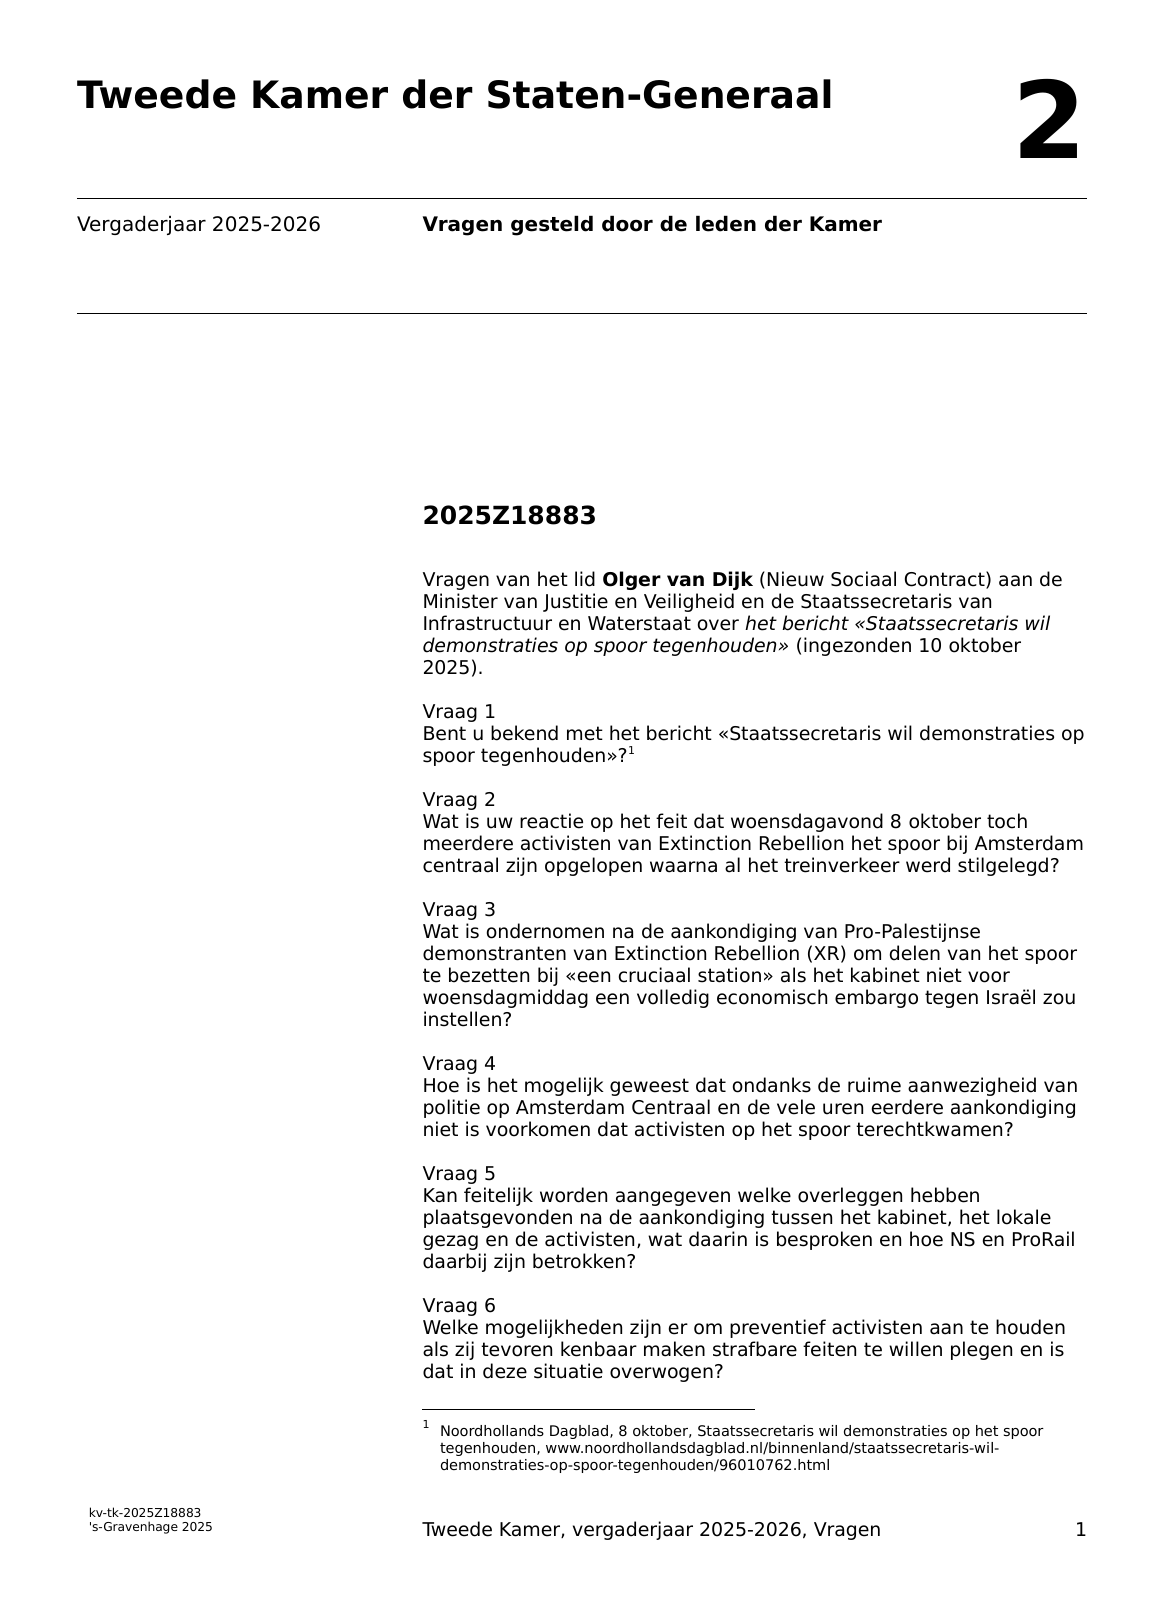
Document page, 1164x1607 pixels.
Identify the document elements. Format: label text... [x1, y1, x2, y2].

table_cell Vragen gesteld door de leden der Kamer [422, 199, 1087, 313]
text Vragen van het lid Olger van Dijk (Nieuw Sociaal Contract) aan de Minister van Justitie en Veiligheid en de Staatssecretaris van Infrastructuur en Waterstaat over het bericht «Staatssecretaris wil demonstraties op spoor tegenhouden» (ingezonden 10 oktober 2025). [422, 569, 1087, 679]
text Vraag 4 [422, 1053, 1087, 1075]
text Welke mogelijkheden zijn er om preventief activisten aan te houden als zij tevoren kenbaar maken strafbare feiten te willen plegen en is dat in deze situatie overwogen? [422, 1317, 1087, 1383]
text Vraag 6 [422, 1295, 1087, 1317]
text 2025Z18883 [422, 501, 1087, 531]
text 's-Gravenhage 2025 [88, 1520, 323, 1534]
text Vraag 2 [422, 789, 1087, 811]
text Vraag 1 [422, 701, 1087, 723]
table_cell Vergaderjaar 2025-2026 [77, 199, 422, 313]
text Hoe is het mogelijk geweest dat ondanks de ruime aanwezigheid van politie op Amsterdam Centraal en de vele uren eerdere aankondiging niet is voorkomen dat activisten op het spoor terechtkwamen? [422, 1075, 1087, 1141]
text Vraag 5 [422, 1163, 1087, 1185]
text Wat is ondernomen na de aankondiging van Pro-Palestijnse demonstranten van Extinction Rebellion (XR) om delen van het spoor te bezetten bij «een cruciaal station» als het kabinet niet voor woensdagmiddag een volledig economisch embargo tegen Israël zou instellen? [422, 921, 1087, 1031]
text Bent u bekend met het bericht «Staatssecretaris wil demonstraties op spoor tegenhouden»? [422, 723, 1087, 767]
text Vraag 3 [422, 899, 1087, 921]
text Noordhollands Dagblad, 8 oktober, Staatssecretaris wil demonstraties op het spoor tegenhouden, www.noordhollandsdagblad.nl/binnenland/staatssecretaris-wil-demonstraties-op-spoor-tegenhouden/96010762.html [422, 1418, 1087, 1474]
text Kan feitelijk worden aangegeven welke overleggen hebben plaatsgevonden na de aankondiging tussen het kabinet, het lokale gezag en de activisten, wat daarin is besproken en hoe NS en ProRail daarbij zijn betrokken? [422, 1185, 1087, 1273]
table_header 2 [886, 59, 1087, 198]
text Wat is uw reactie op het feit dat woensdagavond 8 oktober toch meerdere activisten van Extinction Rebellion het spoor bij Amsterdam centraal zijn opgelopen waarna al het treinverkeer werd stilgelegd? [422, 811, 1087, 877]
table_header Tweede Kamer der Staten-Generaal [77, 59, 886, 198]
text kv-tk-2025Z18883 [88, 1506, 323, 1520]
